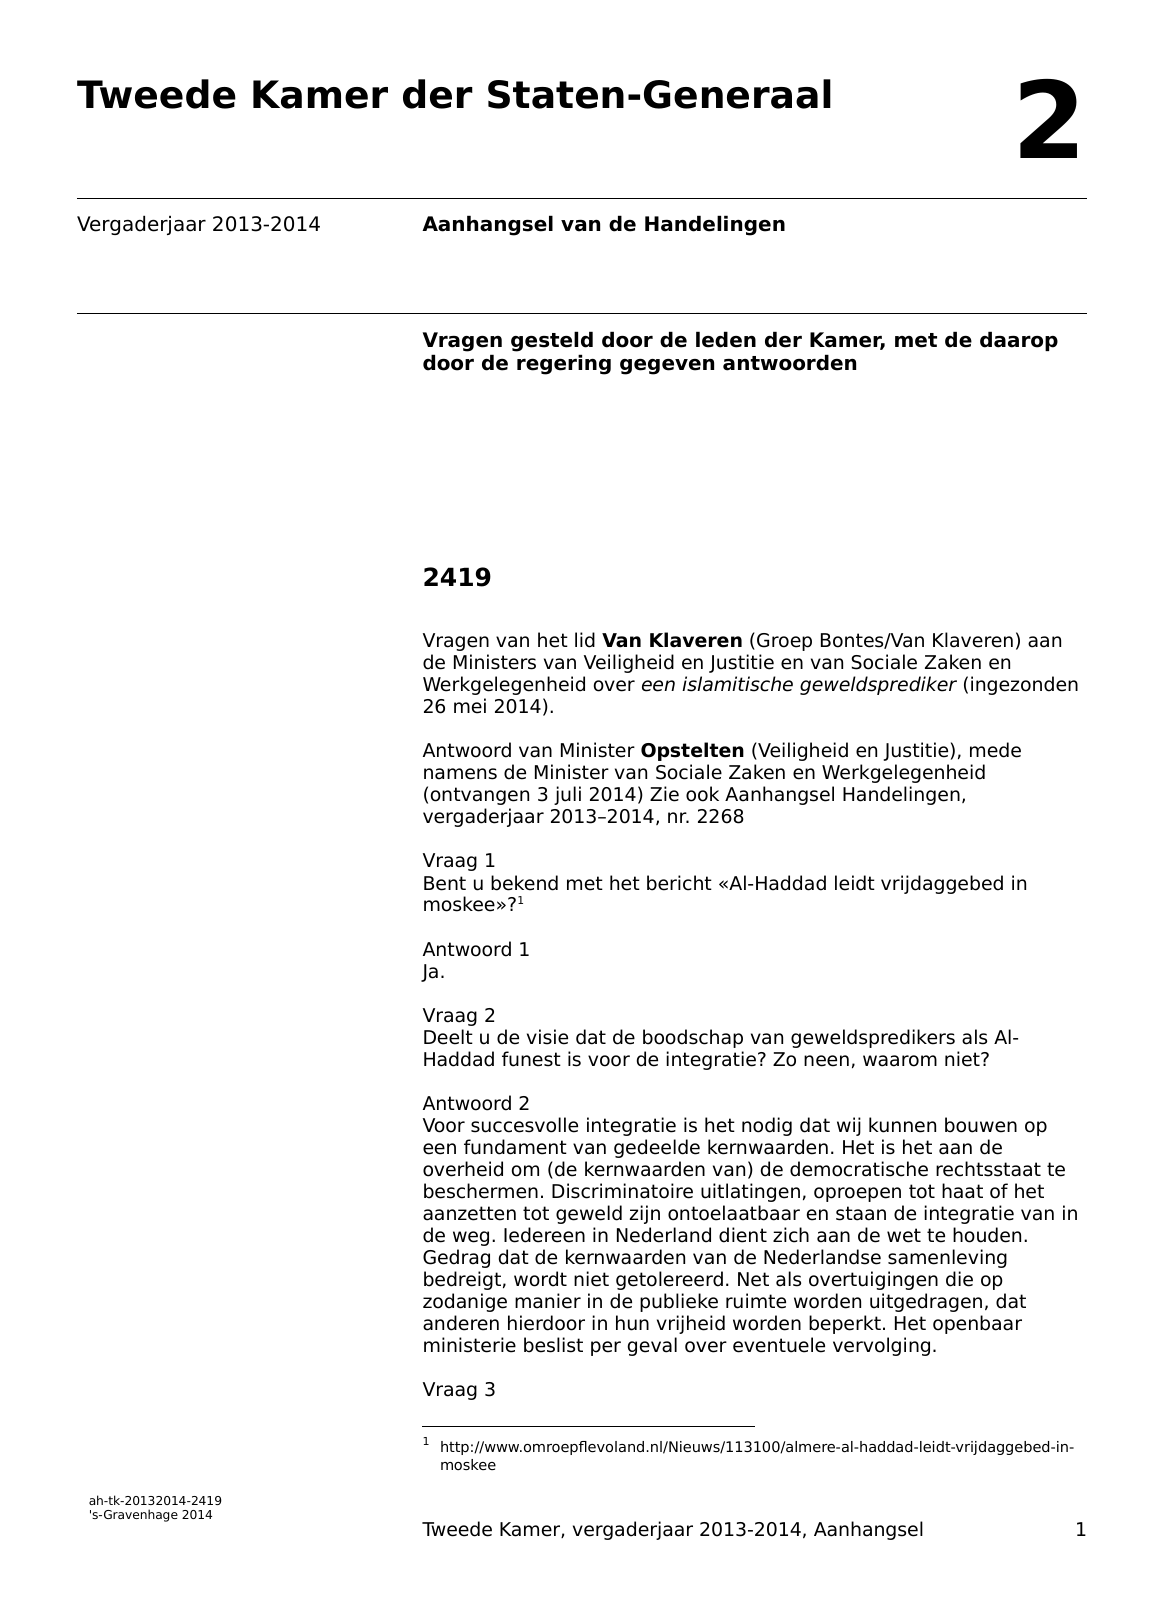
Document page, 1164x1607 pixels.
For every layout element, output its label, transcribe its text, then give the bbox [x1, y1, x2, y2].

text Antwoord 2 [422, 1093, 1087, 1115]
table_cell [77, 314, 422, 375]
text Antwoord 1 [422, 938, 1087, 961]
table_cell Vragen gesteld door de leden der Kamer, met de daarop door de regering gegeven antwoorden [422, 314, 1087, 375]
text Ja. [422, 961, 1087, 982]
text 2419 [422, 563, 1087, 592]
text Vraag 3 [422, 1379, 1087, 1401]
text Deelt u de visie dat de boodschap van geweldspredikers als Al-Haddad funest is voor de integratie? Zo neen, waarom niet? [422, 1027, 1087, 1071]
table_header 2 [886, 59, 1087, 198]
text 's-Gravenhage 2014 [88, 1508, 323, 1522]
text ah-tk-20132014-2419 [88, 1494, 323, 1508]
text Vraag 1 [422, 850, 1087, 872]
text Voor succesvolle integratie is het nodig dat wij kunnen bouwen op een fundament van gedeelde kernwaarden. Het is het aan de overheid om (de kernwaarden van) de democratische rechtsstaat te beschermen. Discriminatoire uitlatingen, oproepen tot haat of het aanzetten tot geweld zijn ontoelaatbaar en staan de integratie van in de weg. Iedereen in Nederland dient zich aan de wet te houden. Gedrag dat de kernwaarden van de Nederlandse samenleving bedreigt, wordt niet getolereerd. Net als overtuigingen die op zodanige manier in de publieke ruimte worden uitgedragen, dat anderen hierdoor in hun vrijheid worden beperkt. Het openbaar ministerie beslist per geval over eventuele vervolging. [422, 1115, 1087, 1357]
text http://www.omroepflevoland.nl/Nieuws/113100/almere-al-haddad-leidt-vrijdaggebed-in-moskee [422, 1435, 1087, 1474]
text Vragen van het lid Van Klaveren (Groep Bontes/Van Klaveren) aan de Ministers van Veiligheid en Justitie en van Sociale Zaken en Werkgelegenheid over een islamitische geweldsprediker (ingezonden 26 mei 2014). [422, 630, 1087, 718]
text Bent u bekend met het bericht «Al-Haddad leidt vrijdaggebed in moskee»? [422, 872, 1087, 916]
table_cell Aanhangsel van de Handelingen [422, 199, 1087, 313]
table_header Tweede Kamer der Staten-Generaal [77, 59, 886, 198]
table_cell Vergaderjaar 2013-2014 [77, 199, 422, 313]
text Vraag 2 [422, 1005, 1087, 1027]
text Antwoord van Minister Opstelten (Veiligheid en Justitie), mede namens de Minister van Sociale Zaken en Werkgelegenheid (ontvangen 3 juli 2014) Zie ook Aanhangsel Handelingen, vergaderjaar 2013–2014, nr. 2268 [422, 740, 1087, 828]
